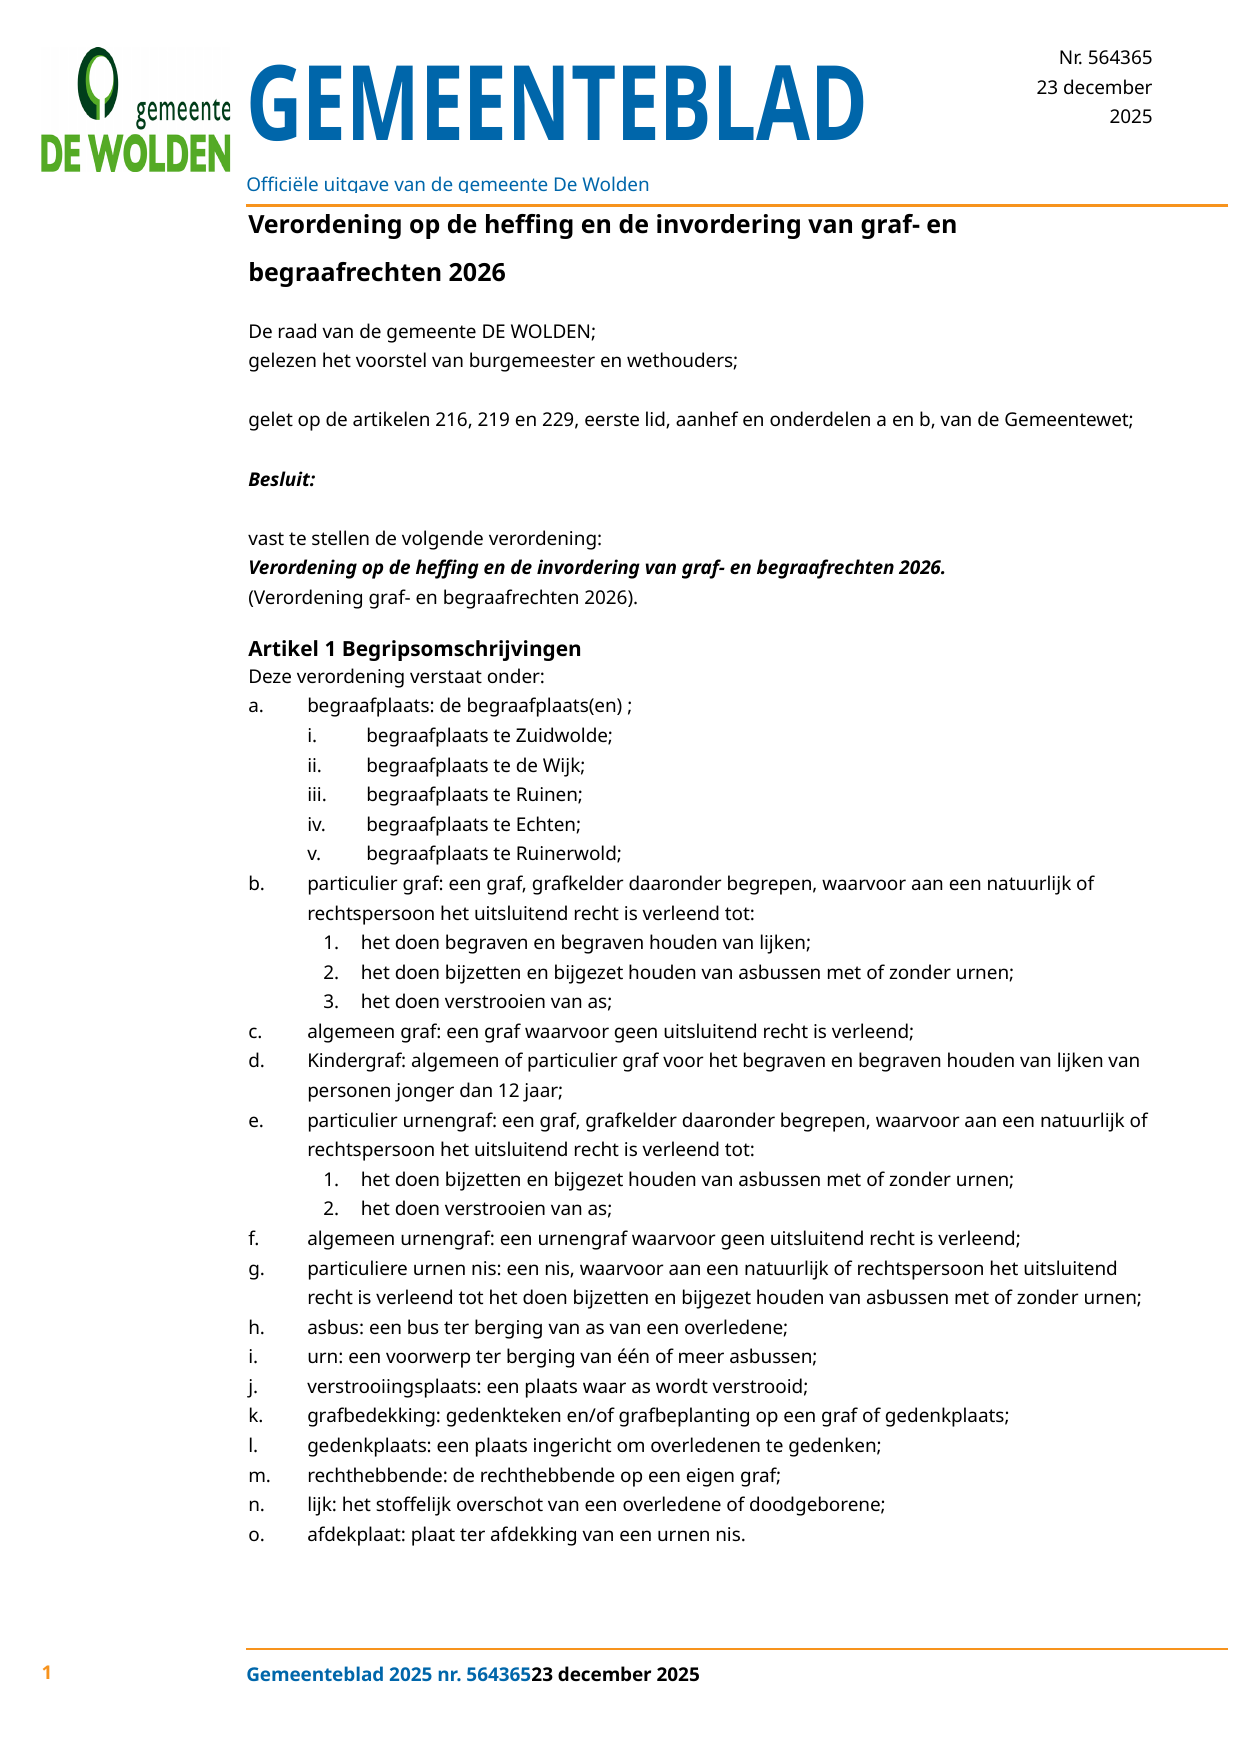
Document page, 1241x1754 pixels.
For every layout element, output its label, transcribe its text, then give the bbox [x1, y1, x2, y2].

list particuliere urnen nis: een nis, waarvoor aan een natuurlijk of rechtspersoon het uitsluitend recht is verleend tot het doen bijzetten en bijgezet houden van asbussen met of zonder urnen; [248, 1255, 1152, 1310]
text Verordening op de heffing en de invordering van graf- en begraafrechten 2026 [248, 207, 1152, 288]
text De raad van de gemeente DE WOLDEN; [248, 318, 1152, 344]
list urn: een voorwerp ter berging van één of meer asbussen; [248, 1343, 1152, 1369]
list asbus: een bus ter berging van as van een overledene; [248, 1314, 1152, 1339]
text Artikel 1 Begripsomschrijvingen [248, 634, 1152, 663]
list gedenkplaats: een plaats ingericht om overledenen te gedenken; [248, 1432, 1152, 1458]
text gelezen het voorstel van burgemeester en wethouders; [248, 347, 1152, 373]
list het doen bijzetten en bijgezet houden van asbussen met of zonder urnen; [323, 959, 1152, 984]
list Kindergraf: algemeen of particulier graf voor het begraven en begraven houden van lijken van personen jonger dan 12 jaar; [248, 1048, 1152, 1103]
list begraafplaats te Echten; [307, 811, 1152, 837]
list verstrooiingsplaats: een plaats waar as wordt verstrooid; [248, 1373, 1152, 1399]
list lijk: het stoffelijk overschot van een overledene of doodgeborene; [248, 1491, 1152, 1517]
text Deze verordening verstaat onder: [248, 663, 1152, 689]
text Besluit: [248, 466, 1152, 492]
list particulier graf: een graf, grafkelder daaronder begrepen, waarvoor aan een natuurlijk of rechtspersoon het uitsluitend recht is verleend tot: [248, 870, 1152, 925]
text Verordening op de heffing en de invordering van graf- en begraafrechten 2026. [248, 554, 1152, 580]
list begraafplaats te Ruinen; [307, 781, 1152, 807]
list het doen bijzetten en bijgezet houden van asbussen met of zonder urnen; [323, 1166, 1152, 1192]
list grafbedekking: gedenkteken en/of grafbeplanting op een graf of gedenkplaats; [248, 1403, 1152, 1428]
text (Verordening graf- en begraafrechten 2026). [248, 584, 1152, 610]
text gelet op de artikelen 216, 219 en 229, eerste lid, aanhef en onderdelen a en b, van de Gemeentewet; [248, 407, 1152, 432]
list algemeen urnengraf: een urnengraf waarvoor geen uitsluitend recht is verleend; [248, 1225, 1152, 1251]
list begraafplaats te Zuidwolde; [307, 722, 1152, 748]
list het doen begraven en begraven houden van lijken; [323, 929, 1152, 955]
list particulier urnengraf: een graf, grafkelder daaronder begrepen, waarvoor aan een natuurlijk of rechtspersoon het uitsluitend recht is verleend tot: [248, 1107, 1152, 1162]
list het doen verstrooien van as; [323, 988, 1152, 1014]
list het doen verstrooien van as; [323, 1196, 1152, 1221]
list begraafplaats te de Wijk; [307, 752, 1152, 777]
list rechthebbende: de rechthebbende op een eigen graf; [248, 1462, 1152, 1487]
list begraafplaats te Ruinerwold; [307, 841, 1152, 866]
picture [41, 47, 231, 172]
list begraafplaats: de begraafplaats(en) ; [248, 693, 1152, 718]
list algemeen graf: een graf waarvoor geen uitsluitend recht is verleend; [248, 1018, 1152, 1044]
text vast te stellen de volgende verordening: [248, 525, 1152, 551]
list afdekplaat: plaat ter afdekking van een urnen nis. [248, 1521, 1152, 1547]
